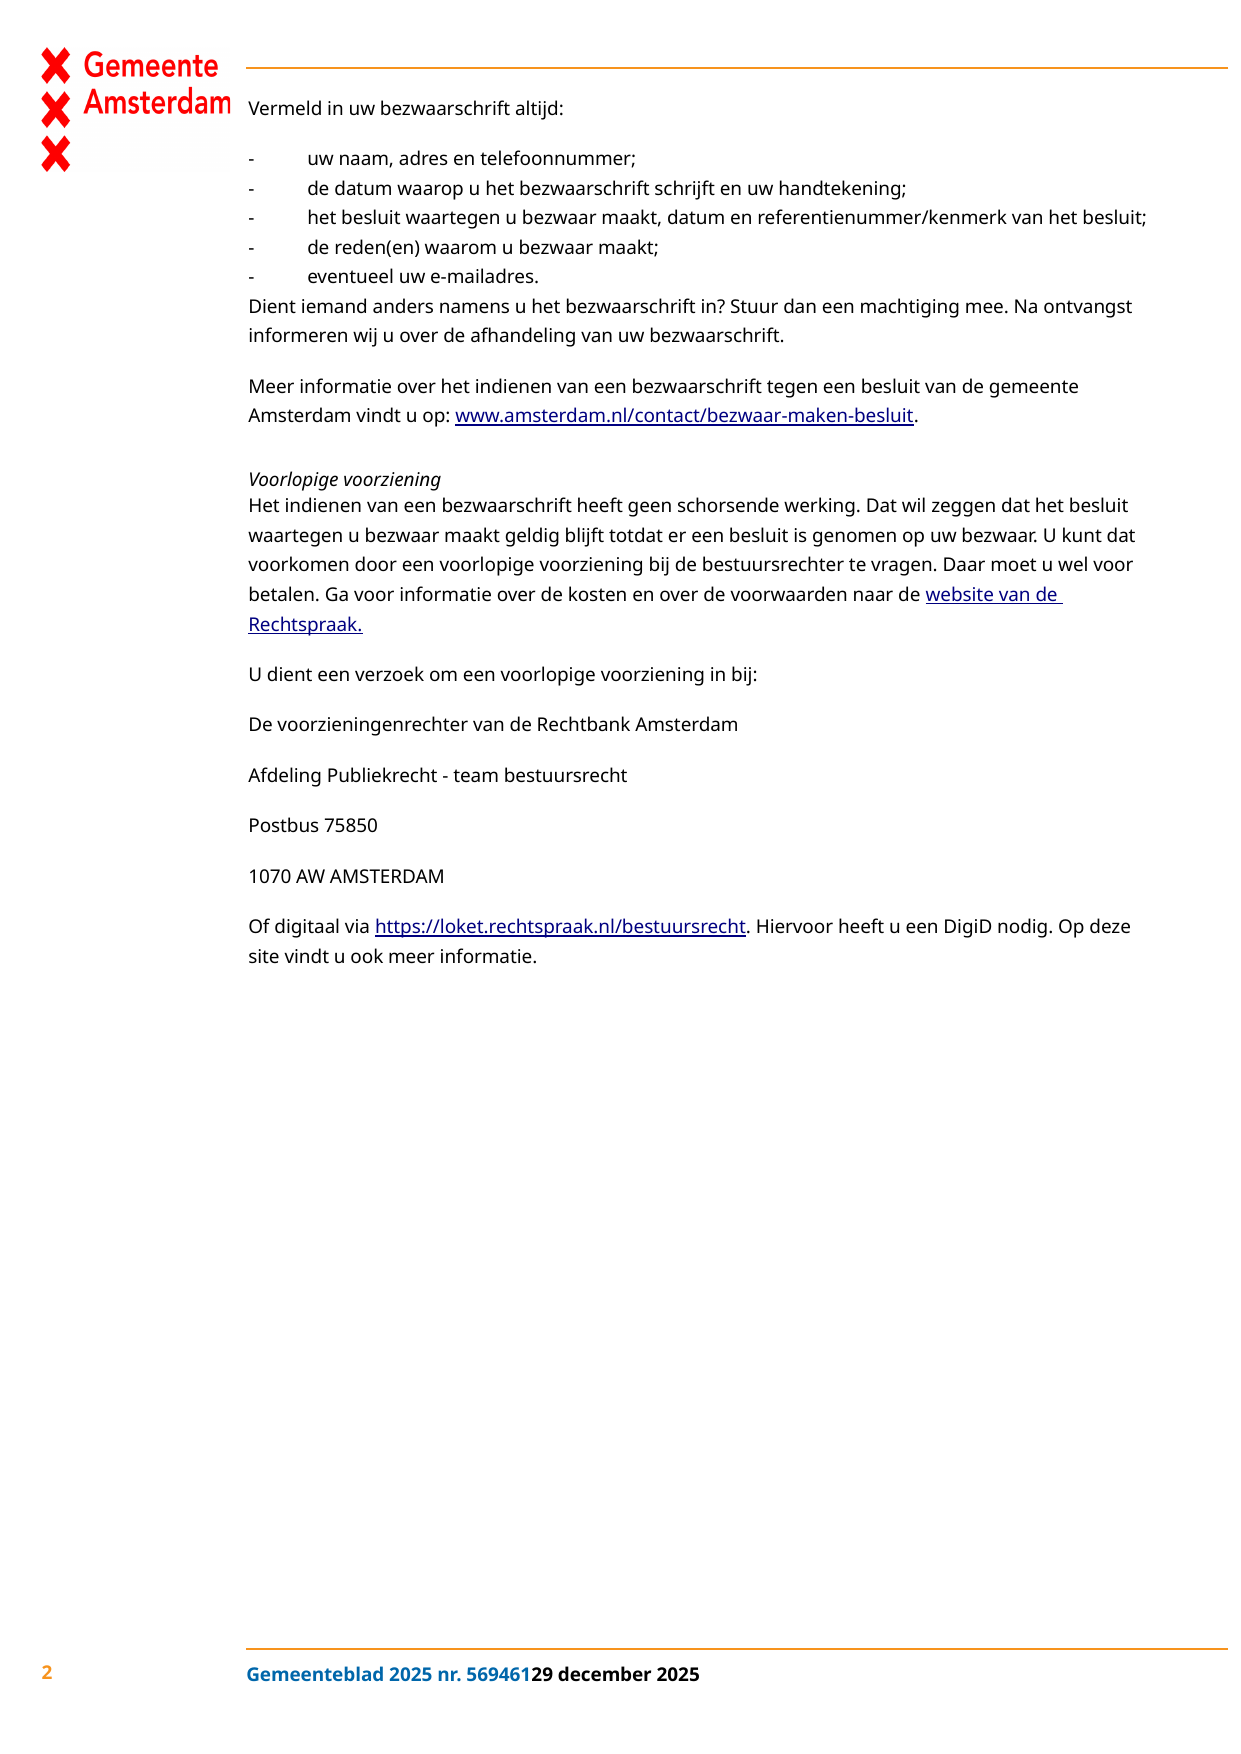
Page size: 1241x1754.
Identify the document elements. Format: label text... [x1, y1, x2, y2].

text Postbus 75850 [248, 812, 1152, 838]
list de reden(en) waarom u bezwaar maakt; [248, 234, 1152, 260]
text 1070 AW AMSTERDAM [248, 863, 1152, 888]
text Meer informatie over het indienen van een bezwaarschrift tegen een besluit van de gemeente Amsterdam vindt u op: www.amsterdam.nl/contact/bezwaar-maken-besluit. [248, 373, 1152, 428]
text U dient een verzoek om een voorlopige voorziening in bij: [248, 661, 1152, 687]
text Dient iemand anders namens u het bezwaarschrift in? Stuur dan een machtiging mee. Na ontvangst informeren wij u over de afhandeling van uw bezwaarschrift. [248, 293, 1152, 348]
picture [41, 47, 231, 172]
text Voorlopige voorziening [248, 467, 1152, 492]
text De voorzieningenrechter van de Rechtbank Amsterdam [248, 712, 1152, 737]
text Vermeld in uw bezwaarschrift altijd: [248, 95, 1152, 121]
list het besluit waartegen u bezwaar maakt, datum en referentienummer/kenmerk van het besluit; [248, 204, 1152, 230]
list uw naam, adres en telefoonnummer; [248, 145, 1152, 171]
text Of digitaal via https://loket.rechtspraak.nl/bestuursrecht. Hiervoor heeft u een DigiD nodig. Op deze site vindt u ook meer informatie. [248, 913, 1152, 968]
text Afdeling Publiekrecht - team bestuursrecht [248, 762, 1152, 788]
list de datum waarop u het bezwaarschrift schrijft en uw handtekening; [248, 175, 1152, 201]
list eventueel uw e-mailadres. [248, 263, 1152, 289]
text Het indienen van een bezwaarschrift heeft geen schorsende werking. Dat wil zeggen dat het besluit waartegen u bezwaar maakt geldig blijft totdat er een besluit is genomen op uw bezwaar. U kunt dat voorkomen door een voorlopige voorziening bij de bestuursrechter te vragen. Daar moet u wel voor betalen. Ga voor informatie over de kosten en over de voorwaarden naar de website van de Rechtspraak. [248, 492, 1152, 636]
